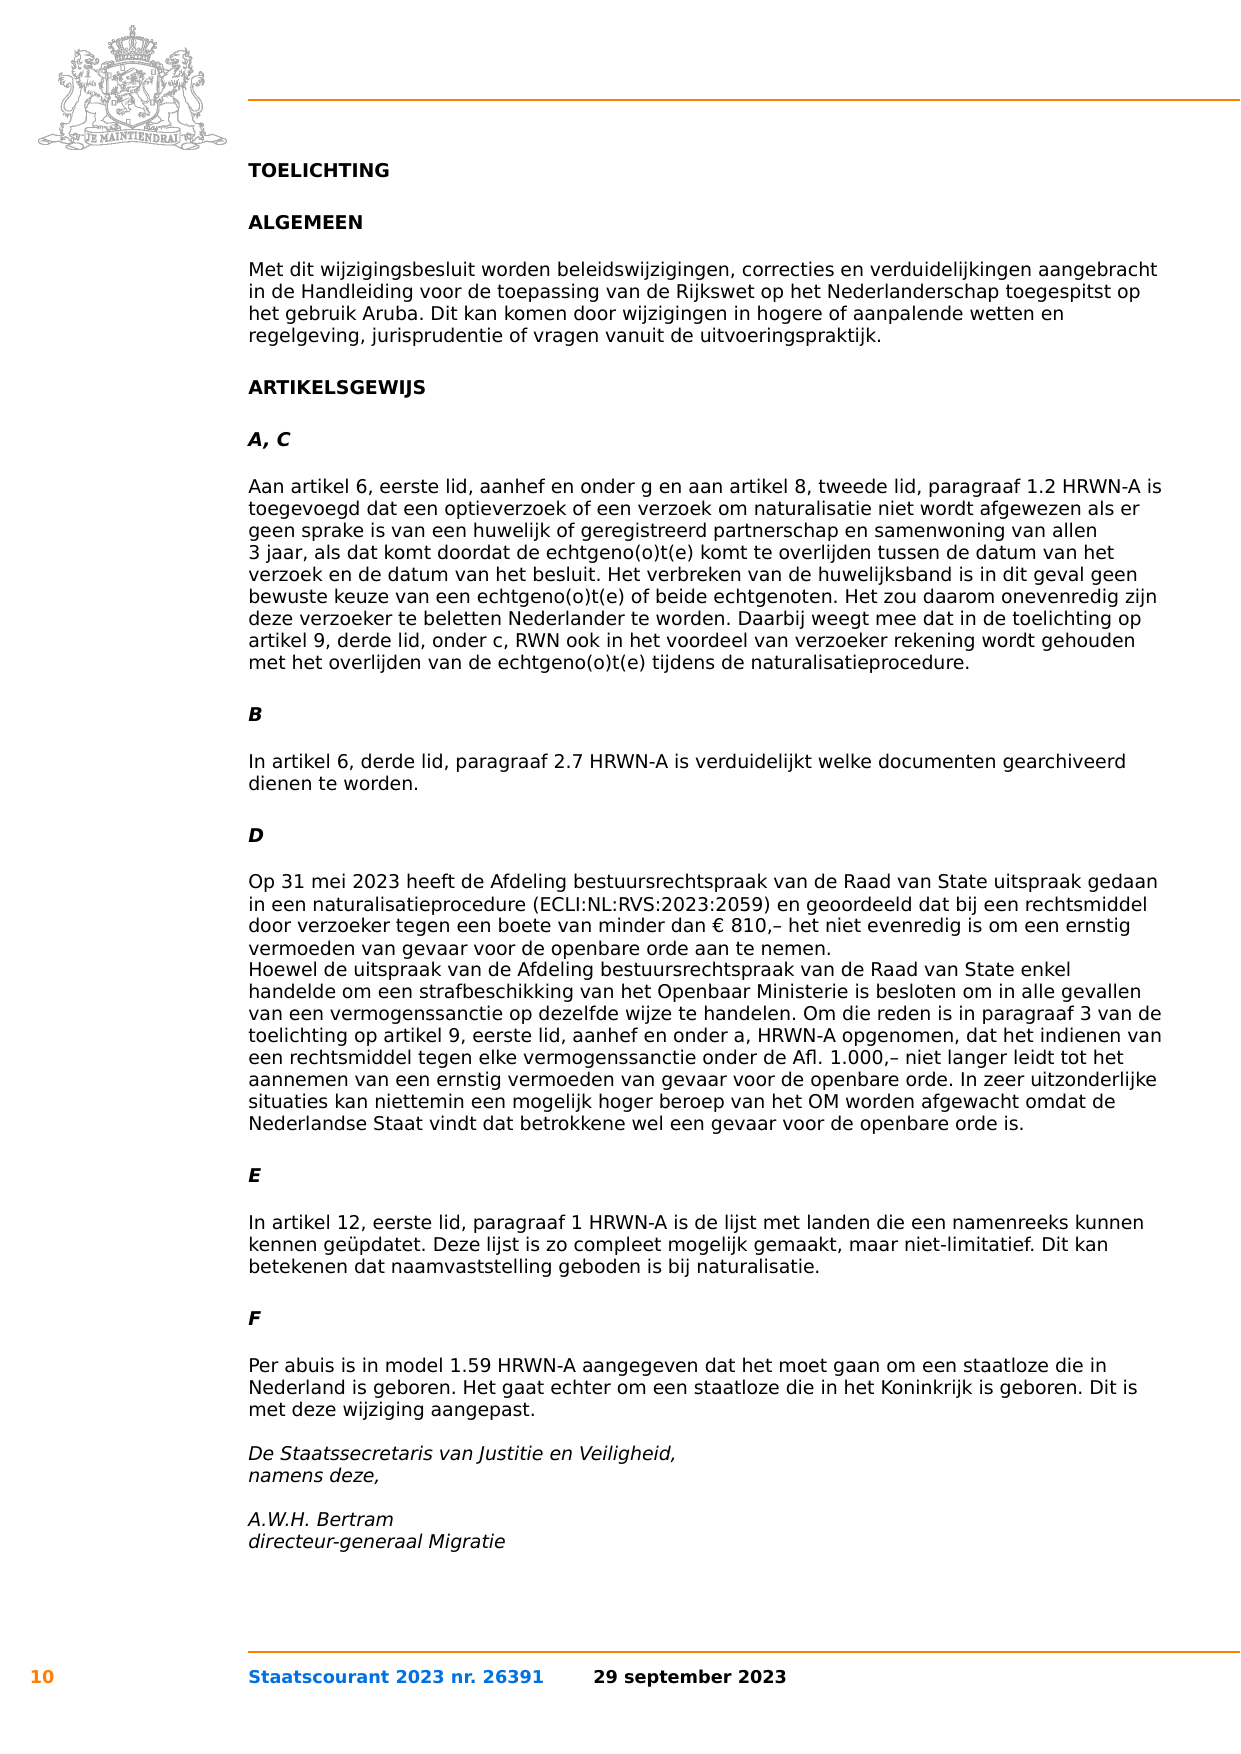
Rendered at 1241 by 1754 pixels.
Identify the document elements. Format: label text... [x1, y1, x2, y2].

text De Staatssecretaris van Justitie en Veiligheid, namens deze, A.W.H. Bertram directeur-generaal Migratie [248, 1443, 1163, 1553]
subtitle A, C [248, 429, 1163, 451]
subtitle E [248, 1165, 1163, 1187]
text Hoewel de uitspraak van de Afdeling bestuursrechtspraak van de Raad van State enkel handelde om een strafbeschikking van het Openbaar Ministerie is besloten om in alle gevallen van een vermogenssanctie op dezelfde wijze te handelen. Om die reden is in paragraaf 3 van de toelichting op artikel 9, eerste lid, aanhef en onder a, HRWN-A opgenomen, dat het indienen van een rechtsmiddel tegen elke vermogenssanctie onder de Afl. 1.000,– niet langer leidt tot het aannemen van een ernstig vermoeden van gevaar voor de openbare orde. In zeer uitzonderlijke situaties kan niettemin een mogelijk hoger beroep van het OM worden afgewacht omdat de Nederlandse Staat vindt dat betrokkene wel een gevaar voor de openbare orde is. [248, 959, 1163, 1135]
subtitle ARTIKELSGEWIJS [248, 377, 1163, 399]
text Per abuis is in model 1.59 HRWN-A aangegeven dat het moet gaan om een staatloze die in Nederland is geboren. Het gaat echter om een staatloze die in het Koninkrijk is geboren. Dit is met deze wijziging aangepast. [248, 1355, 1163, 1421]
subtitle F [248, 1308, 1163, 1330]
subtitle TOELICHTING [248, 160, 1163, 182]
text In artikel 12, eerste lid, paragraaf 1 HRWN-A is de lijst met landen die een namenreeks kunnen kennen geüpdatet. Deze lijst is zo compleet mogelijk gemaakt, maar niet-limitatief. Dit kan betekenen dat naamvaststelling geboden is bij naturalisatie. [248, 1212, 1163, 1278]
text In artikel 6, derde lid, paragraaf 2.7 HRWN-A is verduidelijkt welke documenten gearchiveerd dienen te worden. [248, 751, 1163, 794]
text Met dit wijzigingsbesluit worden beleidswijzigingen, correcties en verduidelijkingen aangebracht in de Handleiding voor de toepassing van de Rijkswet op het Nederlanderschap toegespitst op het gebruik Aruba. Dit kan komen door wijzigingen in hogere of aanpalende wetten en regelgeving, jurisprudentie of vragen vanuit de uitvoeringspraktijk. [248, 259, 1163, 347]
text Aan artikel 6, eerste lid, aanhef en onder g en aan artikel 8, tweede lid, paragraaf 1.2 HRWN-A is toegevoegd dat een optieverzoek of een verzoek om naturalisatie niet wordt afgewezen als er geen sprake is van een huwelijk of geregistreerd partnerschap en samenwoning van allen 3 jaar, als dat komt doordat de echtgeno(o)t(e) komt te overlijden tussen de datum van het verzoek en de datum van het besluit. Het verbreken van de huwelijksband is in dit geval geen bewuste keuze van een echtgeno(o)t(e) of beide echtgenoten. Het zou daarom onevenredig zijn deze verzoeker te beletten Nederlander te worden. Daarbij weegt mee dat in de toelichting op artikel 9, derde lid, onder c, RWN ook in het voordeel van verzoeker rekening wordt gehouden met het overlijden van de echtgeno(o)t(e) tijdens de naturalisatieprocedure. [248, 476, 1163, 673]
subtitle B [248, 703, 1163, 726]
picture [38, 25, 227, 150]
subtitle D [248, 824, 1163, 846]
subtitle ALGEMEEN [248, 212, 1163, 234]
text Op 31 mei 2023 heeft de Afdeling bestuursrechtspraak van de Raad van State uitspraak gedaan in een naturalisatieprocedure (ECLI:NL:RVS:2023:2059) en geoordeeld dat bij een rechtsmiddel door verzoeker tegen een boete van minder dan € 810,– het niet evenredig is om een ernstig vermoeden van gevaar voor de openbare orde aan te nemen. [248, 871, 1163, 959]
